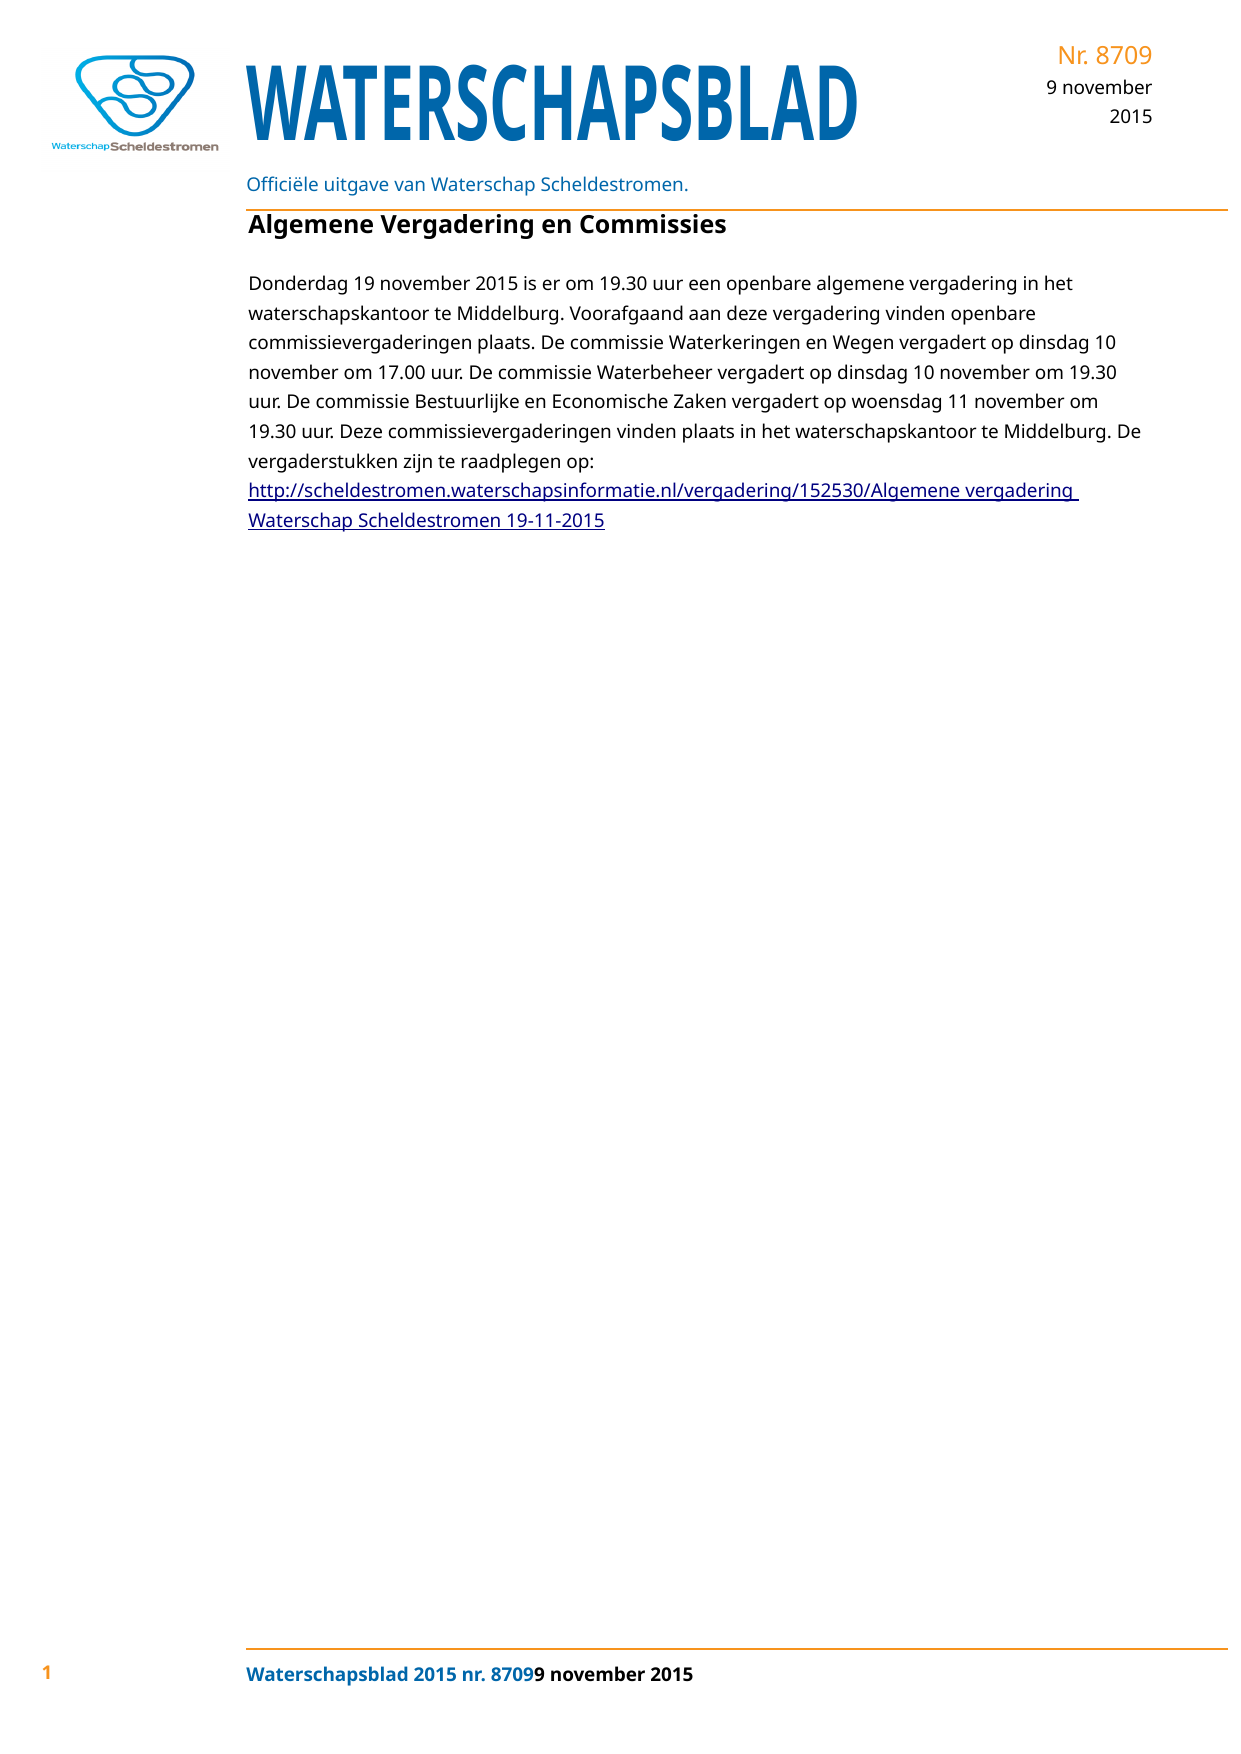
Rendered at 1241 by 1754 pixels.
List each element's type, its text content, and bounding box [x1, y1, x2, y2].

text Donderdag 19 november 2015 is er om 19.30 uur een openbare algemene vergadering in het waterschapskantoor te Middelburg. Voorafgaand aan deze vergadering vinden openbare commissievergaderingen plaats. De commissie Waterkeringen en Wegen vergadert op dinsdag 10 november om 17.00 uur. De commissie Waterbeheer vergadert op dinsdag 10 november om 19.30 uur. De commissie Bestuurlijke en Economische Zaken vergadert op woensdag 11 november om 19.30 uur. Deze commissievergaderingen vinden plaats in het waterschapskantoor te Middelburg. De vergaderstukken zijn te raadplegen op: http://scheldestromen.waterschapsinformatie.nl/vergadering/152530/Algemene vergadering Waterschap Scheldestromen 19-11-2015 [248, 270, 1152, 533]
text Algemene Vergadering en Commissies [248, 211, 1152, 241]
picture [41, 47, 231, 172]
